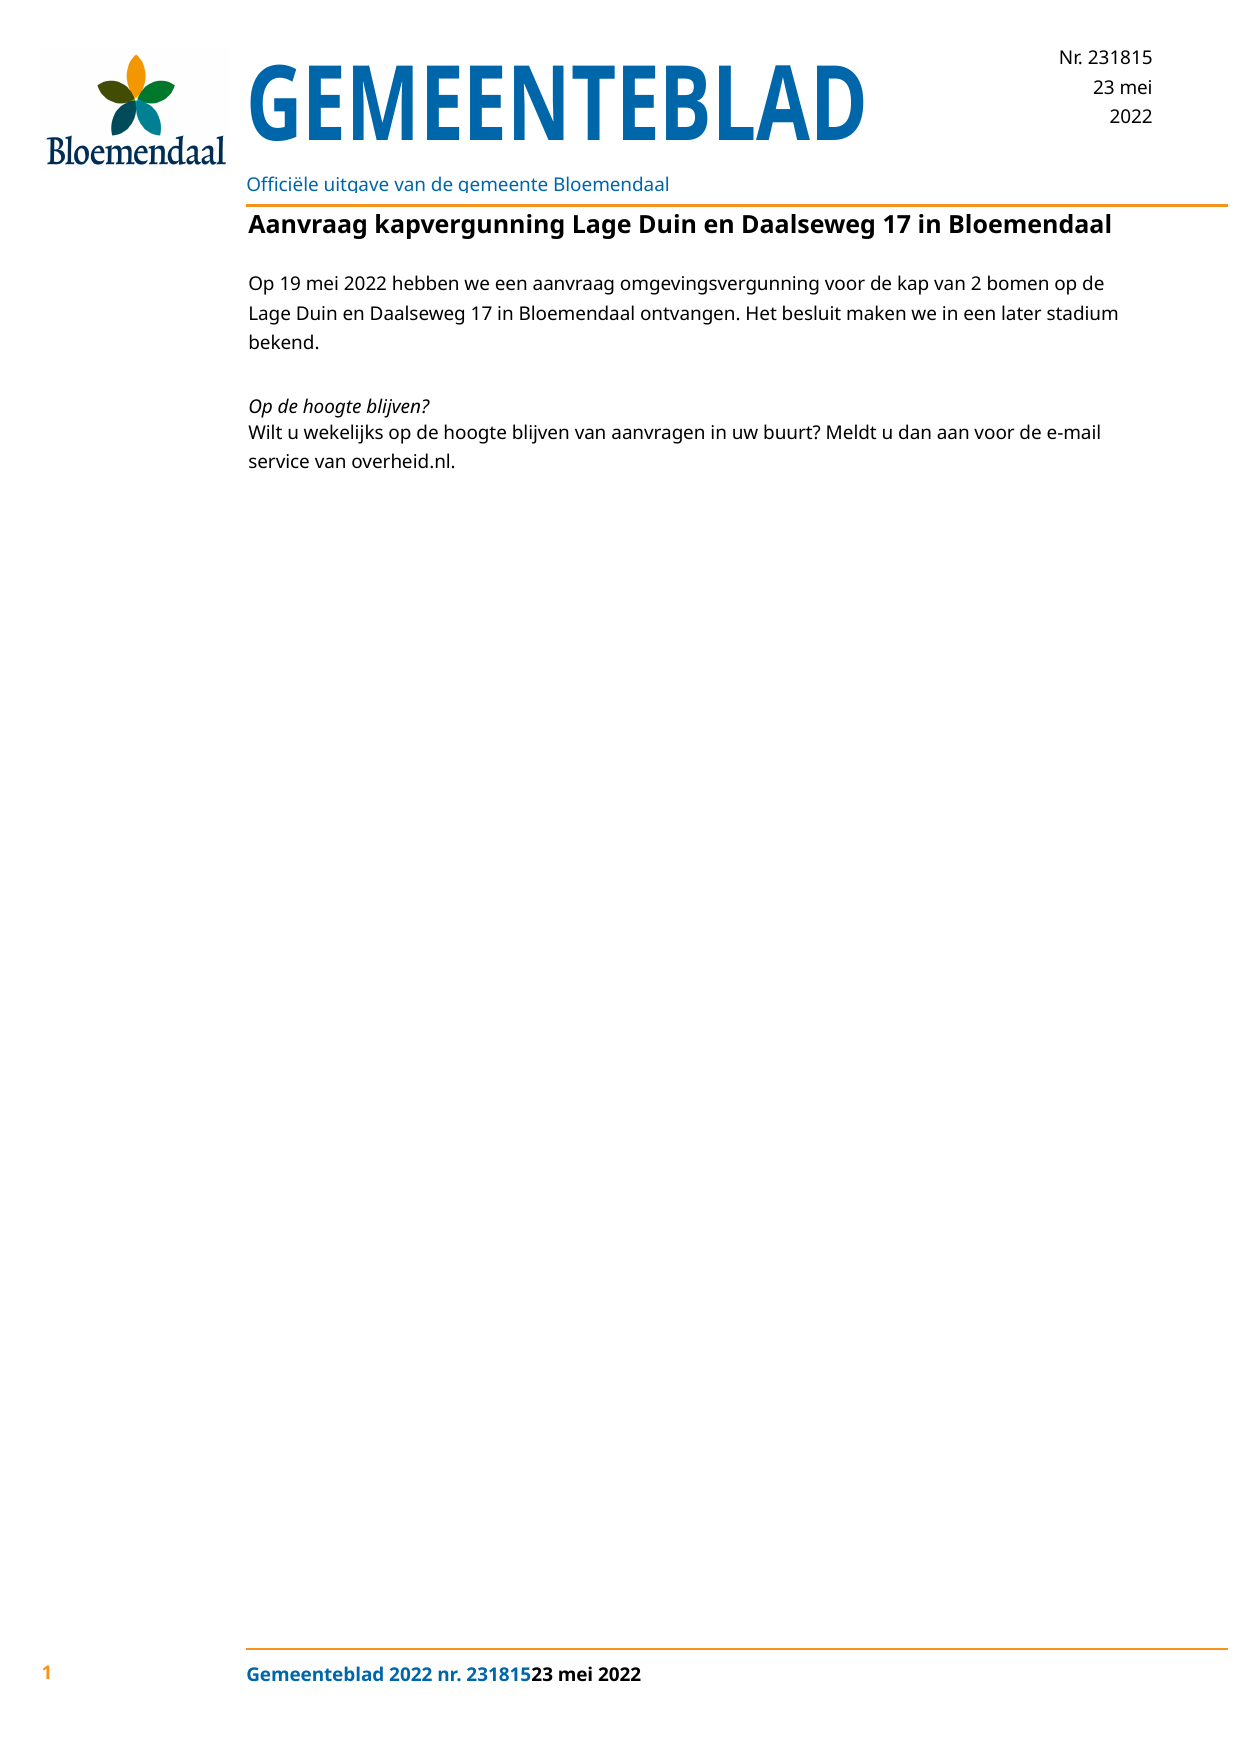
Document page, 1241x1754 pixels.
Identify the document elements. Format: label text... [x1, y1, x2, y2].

text Op 19 mei 2022 hebben we een aanvraag omgevingsvergunning voor de kap van 2 bomen op de Lage Duin en Daalseweg 17 in Bloemendaal ontvangen. Het besluit maken we in een later stadium bekend. [248, 270, 1152, 355]
text Aanvraag kapvergunning Lage Duin en Daalseweg 17 in Bloemendaal [248, 207, 1152, 241]
text Wilt u wekelijks op de hoogte blijven van aanvragen in uw buurt? Meldt u dan aan voor de e-mail service van overheid.nl. [248, 419, 1152, 474]
text Op de hoogte blijven? [248, 393, 1152, 419]
picture [41, 47, 231, 172]
